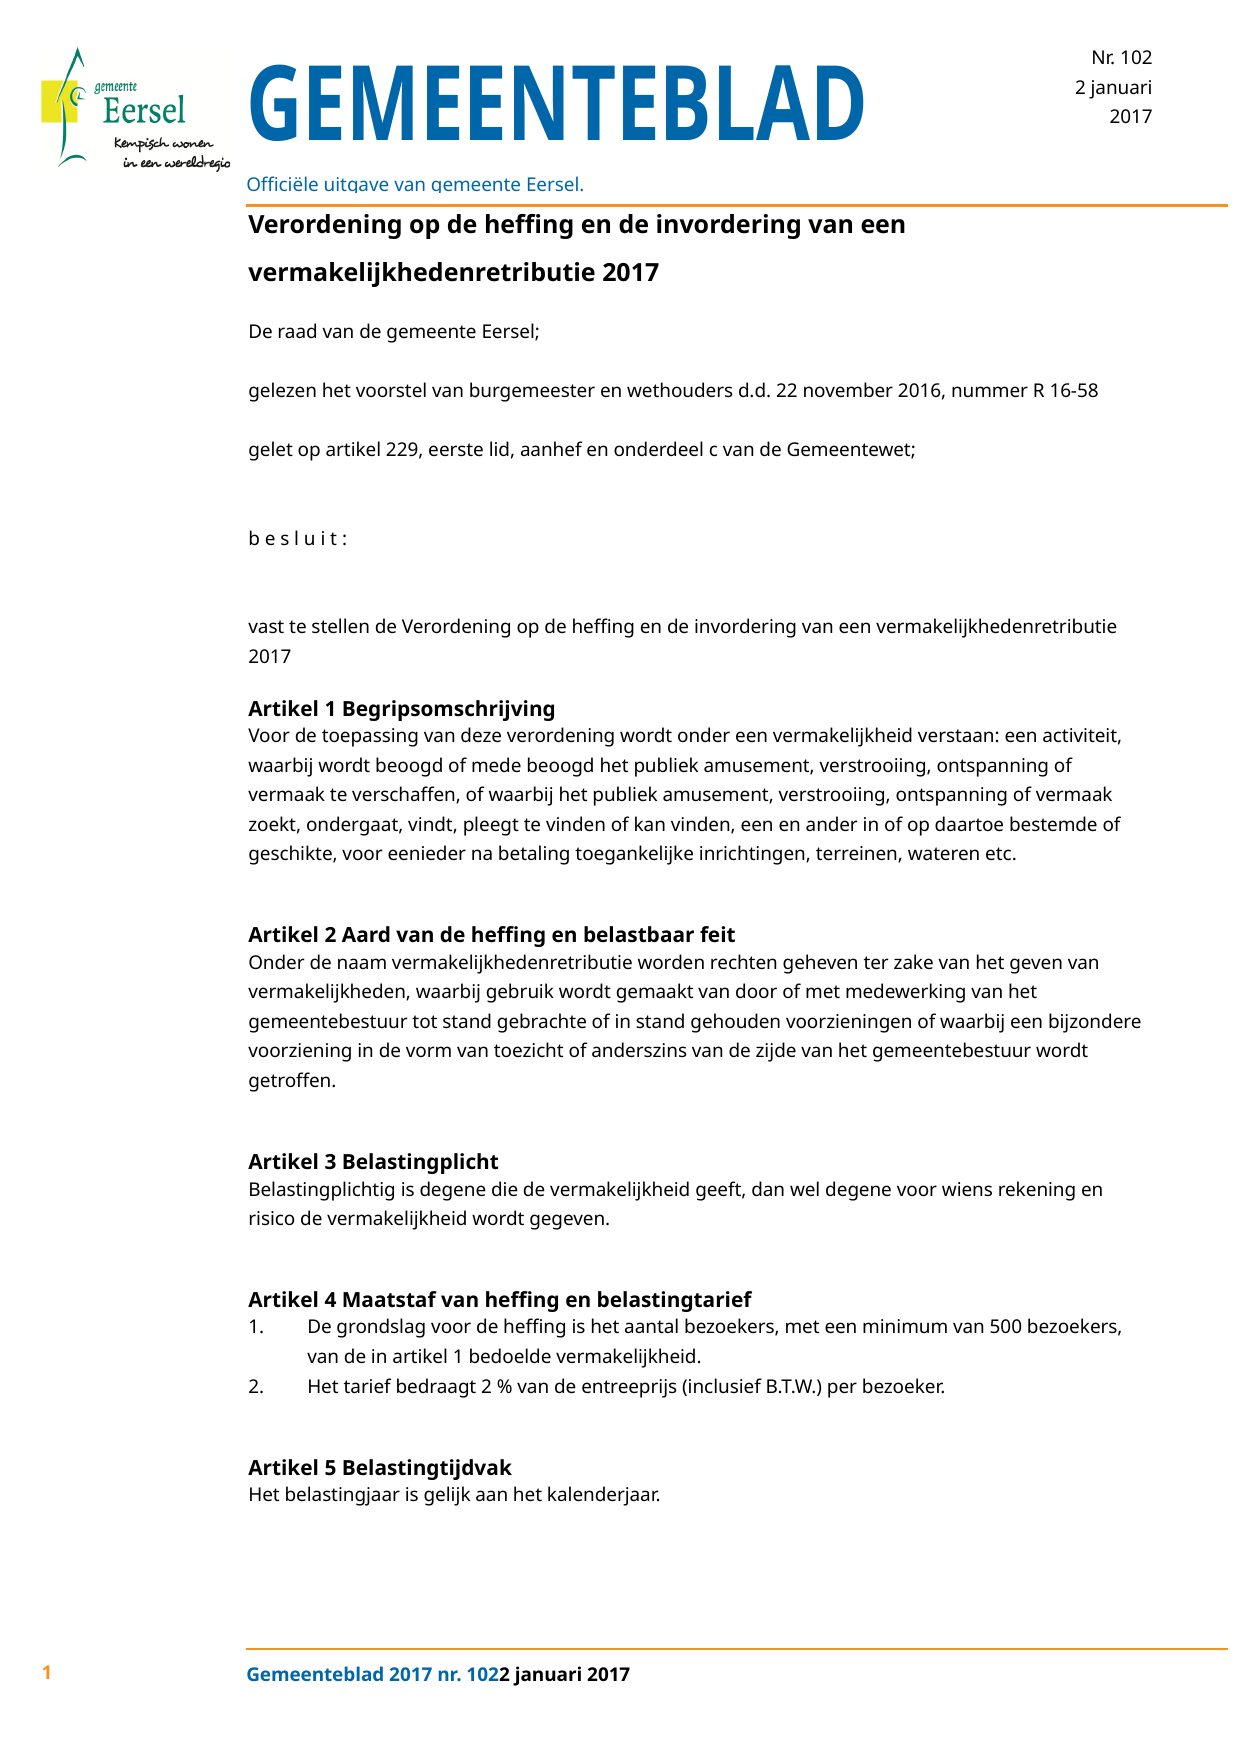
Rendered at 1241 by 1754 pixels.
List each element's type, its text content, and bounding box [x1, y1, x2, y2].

text b e s l u i t : [248, 525, 1152, 551]
text gelezen het voorstel van burgemeester en wethouders d.d. 22 november 2016, nummer R 16-58 [248, 377, 1152, 403]
text Onder de naam vermakelijkhedenretributie worden rechten geheven ter zake van het geven van vermakelijkheden, waarbij gebruik wordt gemaakt van door of met medewerking van het gemeentebestuur tot stand gebrachte of in stand gehouden voorzieningen of waarbij een bijzondere voorziening in de vorm van toezicht of anderszins van de zijde van het gemeentebestuur wordt getroffen. [248, 949, 1152, 1093]
text gelet op artikel 229, eerste lid, aanhef en onderdeel c van de Gemeentewet; [248, 436, 1152, 462]
text Het belastingjaar is gelijk aan het kalenderjaar. [248, 1481, 1152, 1507]
text De raad van de gemeente Eersel; [248, 318, 1152, 344]
text Belastingplichtig is degene die de vermakelijkheid geeft, dan wel degene voor wiens rekening en risico de vermakelijkheid wordt gegeven. [248, 1176, 1152, 1231]
text Artikel 5 Belastingtijdvak [248, 1453, 1152, 1481]
list De grondslag voor de heffing is het aantal bezoekers, met een minimum van 500 bezoekers, van de in artikel 1 bedoelde vermakelijkheid. [248, 1314, 1152, 1369]
picture [41, 47, 231, 172]
text Verordening op de heffing en de invordering van een vermakelijkhedenretributie 2017 [248, 207, 1152, 288]
text Artikel 4 Maatstaf van heffing en belastingtarief [248, 1285, 1152, 1314]
text Artikel 1 Begripsomschrijving [248, 694, 1152, 722]
text vast te stellen de Verordening op de heffing en de invordering van een vermakelijkhedenretributie 2017 [248, 614, 1152, 669]
list Het tarief bedraagt 2 % van de entreeprijs (inclusief B.T.W.) per bezoeker. [248, 1373, 1152, 1399]
text Voor de toepassing van deze verordening wordt onder een vermakelijkheid verstaan: een activiteit, waarbij wordt beoogd of mede beoogd het publiek amusement, verstrooiing, ontspanning of vermaak te verschaffen, of waarbij het publiek amusement, verstrooiing, ontspanning of vermaak zoekt, ondergaat, vindt, pleegt te vinden of kan vinden, een en ander in of op daartoe bestemde of geschikte, voor eenieder na betaling toegankelijke inrichtingen, terreinen, wateren etc. [248, 722, 1152, 866]
text Artikel 3 Belastingplicht [248, 1147, 1152, 1176]
text Artikel 2 Aard van de heffing en belastbaar feit [248, 921, 1152, 949]
